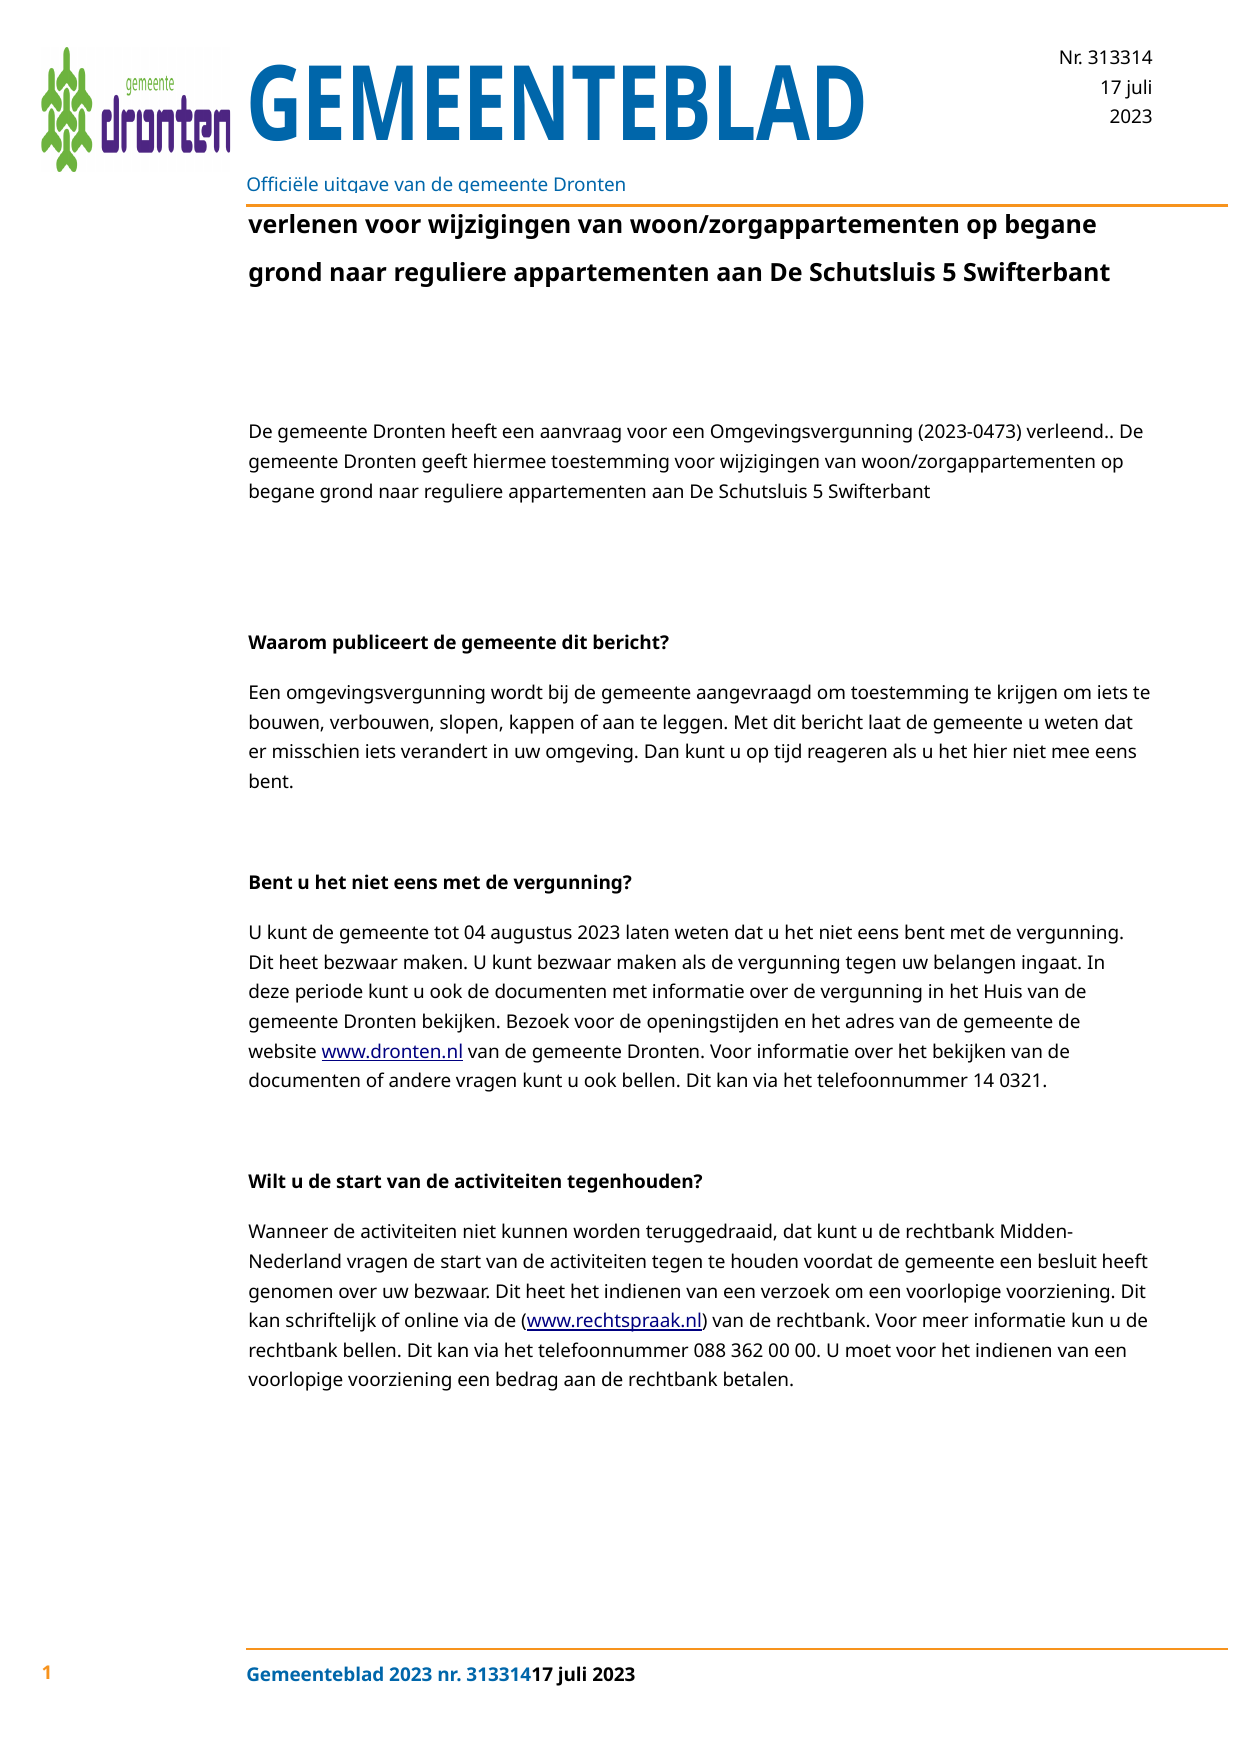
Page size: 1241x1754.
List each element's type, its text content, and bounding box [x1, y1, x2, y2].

picture [41, 47, 231, 172]
text U kunt de gemeente tot 04 augustus 2023 laten weten dat u het niet eens bent met de vergunning. Dit heet bezwaar maken. U kunt bezwaar maken als de vergunning tegen uw belangen ingaat. In deze periode kunt u ook de documenten met informatie over de vergunning in het Huis van de gemeente Dronten bekijken. Bezoek voor de openingstijden en het adres van de gemeente de website www.dronten.nl van de gemeente Dronten. Voor informatie over het bekijken van de documenten of andere vragen kunt u ook bellen. Dit kan via het telefoonnummer 14 0321. [248, 919, 1152, 1093]
text Wilt u de start van de activiteiten tegenhouden? [248, 1168, 1152, 1194]
text verlenen voor wijzigingen van woon/zorgappartementen op begane grond naar reguliere appartementen aan De Schutsluis 5 Swifterbant [248, 207, 1152, 288]
text De gemeente Dronten heeft een aanvraag voor een Omgevingsvergunning (2023-0473) verleend.. De gemeente Dronten geeft hiermee toestemming voor wijzigingen van woon/zorgappartementen op begane grond naar reguliere appartementen aan De Schutsluis 5 Swifterbant [248, 419, 1152, 504]
text Wanneer de activiteiten niet kunnen worden teruggedraaid, dat kunt u de rechtbank Midden-Nederland vragen de start van de activiteiten tegen te houden voordat de gemeente een besluit heeft genomen over uw bezwaar. Dit heet het indienen van een verzoek om een voorlopige voorziening. Dit kan schriftelijk of online via de (www.rechtspraak.nl) van de rechtbank. Voor meer informatie kun u de rechtbank bellen. Dit kan via het telefoonnummer 088 362 00 00. U moet voor het indienen van een voorlopige voorziening een bedrag aan de rechtbank betalen. [248, 1219, 1152, 1392]
text Waarom publiceert de gemeente dit bericht? [248, 629, 1152, 655]
text Een omgevingsvergunning wordt bij de gemeente aangevraagd om toestemming te krijgen om iets te bouwen, verbouwen, slopen, kappen of aan te leggen. Met dit bericht laat de gemeente u weten dat er misschien iets verandert in uw omgeving. Dan kunt u op tijd reageren als u het hier niet mee eens bent. [248, 679, 1152, 794]
text Bent u het niet eens met de vergunning? [248, 869, 1152, 895]
